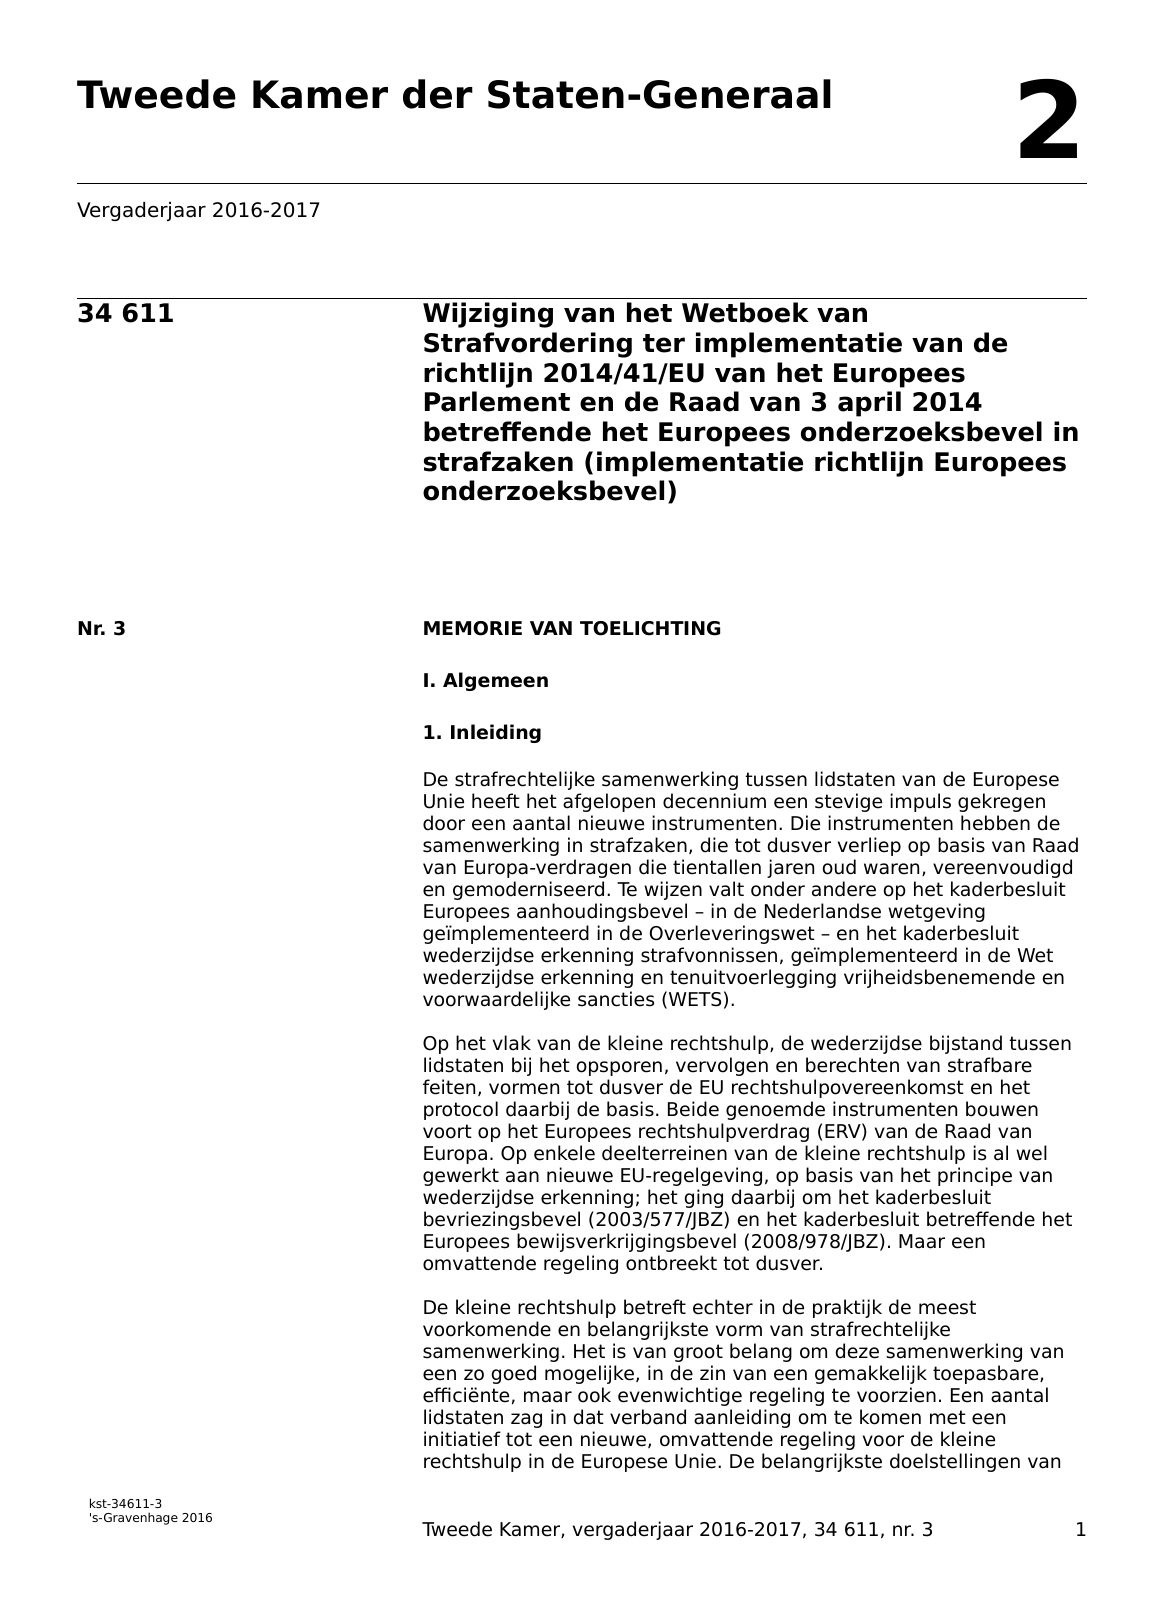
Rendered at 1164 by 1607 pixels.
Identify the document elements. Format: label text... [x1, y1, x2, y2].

subtitle Nr. 3 MEMORIE VAN TOELICHTING [77, 618, 1087, 640]
subtitle 34 611 Wijziging van het Wetboek van Strafvordering ter implementatie van de richtlijn 2014/41/EU van het Europees Parlement en de Raad van 3 april 2014 betreffende het Europees onderzoeksbevel in strafzaken (implementatie richtlijn Europees onderzoeksbevel) [77, 299, 1087, 507]
text De strafrechtelijke samenwerking tussen lidstaten van de Europese Unie heeft het afgelopen decennium een stevige impuls gekregen door een aantal nieuwe instrumenten. Die instrumenten hebben de samenwerking in strafzaken, die tot dusver verliep op basis van Raad van Europa-verdragen die tientallen jaren oud waren, vereenvoudigd en gemoderniseerd. Te wijzen valt onder andere op het kaderbesluit Europees aanhoudingsbevel – in de Nederlandse wetgeving geïmplementeerd in de Overleveringswet – en het kaderbesluit wederzijdse erkenning strafvonnissen, geïmplementeerd in de Wet wederzijdse erkenning en tenuitvoerlegging vrijheidsbenemende en voorwaardelijke sancties (WETS). [422, 769, 1087, 1011]
subtitle 1. Inleiding [422, 722, 1087, 744]
text Op het vlak van de kleine rechtshulp, de wederzijdse bijstand tussen lidstaten bij het opsporen, vervolgen en berechten van strafbare feiten, vormen tot dusver de EU rechtshulpovereenkomst en het protocol daarbij de basis. Beide genoemde instrumenten bouwen voort op het Europees rechtshulpverdrag (ERV) van de Raad van Europa. Op enkele deelterreinen van de kleine rechtshulp is al wel gewerkt aan nieuwe EU-regelgeving, op basis van het principe van wederzijdse erkenning; het ging daarbij om het kaderbesluit bevriezingsbevel (2003/577/JBZ) en het kaderbesluit betreffende het Europees bewijsverkrijgingsbevel (2008/978/JBZ). Maar een omvattende regeling ontbreekt tot dusver. [422, 1033, 1087, 1274]
text De kleine rechtshulp betreft echter in de praktijk de meest voorkomende en belangrijkste vorm van strafrechtelijke samenwerking. Het is van groot belang om deze samenwerking van een zo goed mogelijke, in de zin van een gemakkelijk toepasbare, efficiënte, maar ook evenwichtige regeling te voorzien. Een aantal lidstaten zag in dat verband aanleiding om te komen met een initiatief tot een nieuwe, omvattende regeling voor de kleine rechtshulp in de Europese Unie. De belangrijkste doelstellingen van [422, 1297, 1087, 1472]
table_header Tweede Kamer der Staten-Generaal [77, 59, 886, 183]
text 's-Gravenhage 2016 [88, 1511, 323, 1525]
table_cell Vergaderjaar 2016-2017 [77, 184, 1087, 298]
text kst-34611-3 [88, 1497, 323, 1511]
subtitle I. Algemeen [422, 670, 1087, 692]
table_header 2 [886, 59, 1087, 183]
